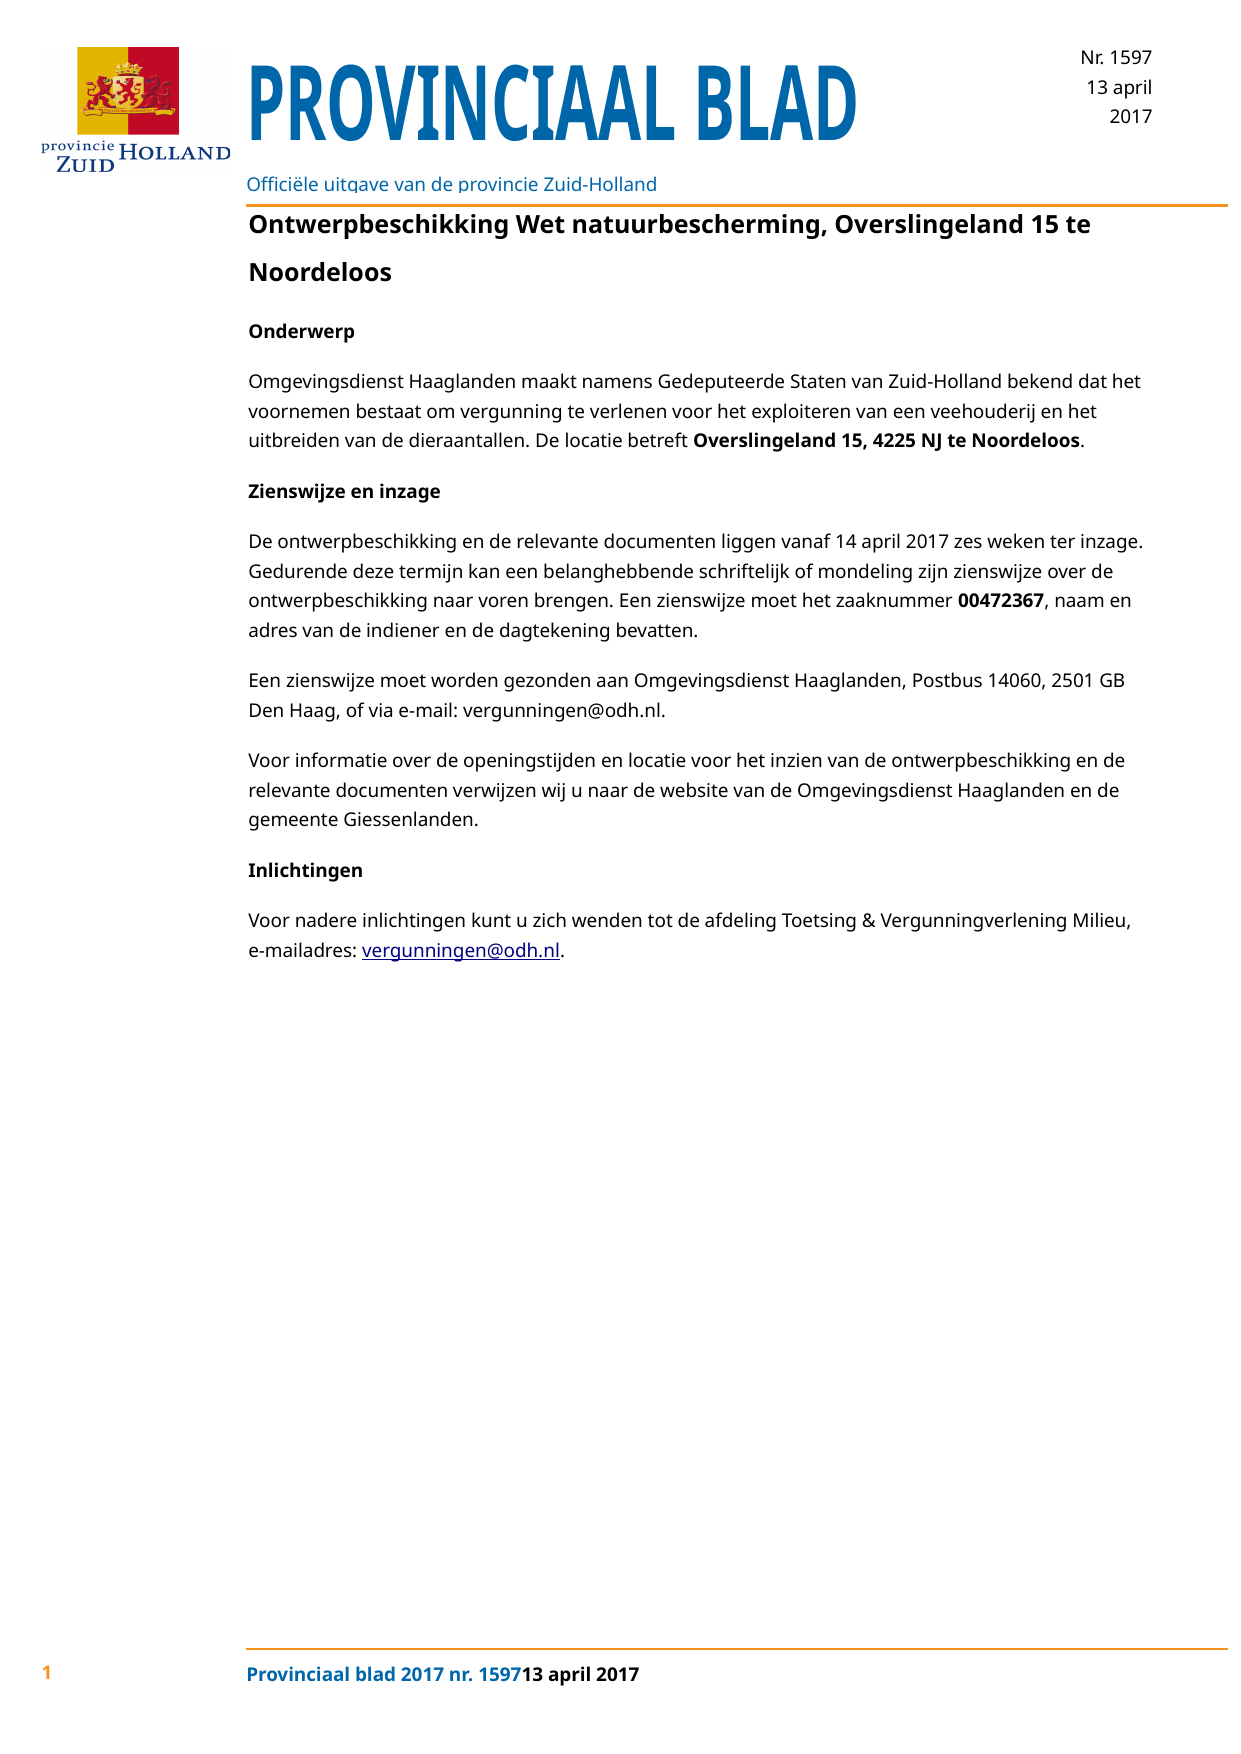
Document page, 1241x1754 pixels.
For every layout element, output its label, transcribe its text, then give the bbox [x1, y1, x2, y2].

text Voor informatie over de openingstijden en locatie voor het inzien van de ontwerpbeschikking en de relevante documenten verwijzen wij u naar de website van de Omgevingsdienst Haaglanden en de gemeente Giessenlanden. [248, 747, 1152, 832]
text Ontwerpbeschikking Wet natuurbescherming, Overslingeland 15 te Noordeloos [248, 207, 1152, 288]
text Inlichtingen [248, 857, 1152, 883]
text Omgevingsdienst Haaglanden maakt namens Gedeputeerde Staten van Zuid-Holland bekend dat het voornemen bestaat om vergunning te verlenen voor het exploiteren van een veehouderij en het uitbreiden van de dieraantallen. De locatie betreft Overslingeland 15, 4225 NJ te Noordeloos. [248, 368, 1152, 453]
text Voor nadere inlichtingen kunt u zich wenden tot de afdeling Toetsing & Vergunningverlening Milieu, e-mailadres: vergunningen@odh.nl. [248, 907, 1152, 963]
text Een zienswijze moet worden gezonden aan Omgevingsdienst Haaglanden, Postbus 14060, 2501 GB Den Haag, of via e-mail: vergunningen@odh.nl. [248, 667, 1152, 723]
text Zienswijze en inzage [248, 478, 1152, 504]
text Onderwerp [248, 318, 1152, 344]
text De ontwerpbeschikking en de relevante documenten liggen vanaf 14 april 2017 zes weken ter inzage. Gedurende deze termijn kan een belanghebbende schriftelijk of mondeling zijn zienswijze over de ontwerpbeschikking naar voren brengen. Een zienswijze moet het zaaknummer 00472367, naam en adres van de indiener en de dagtekening bevatten. [248, 528, 1152, 643]
picture [41, 47, 231, 172]
